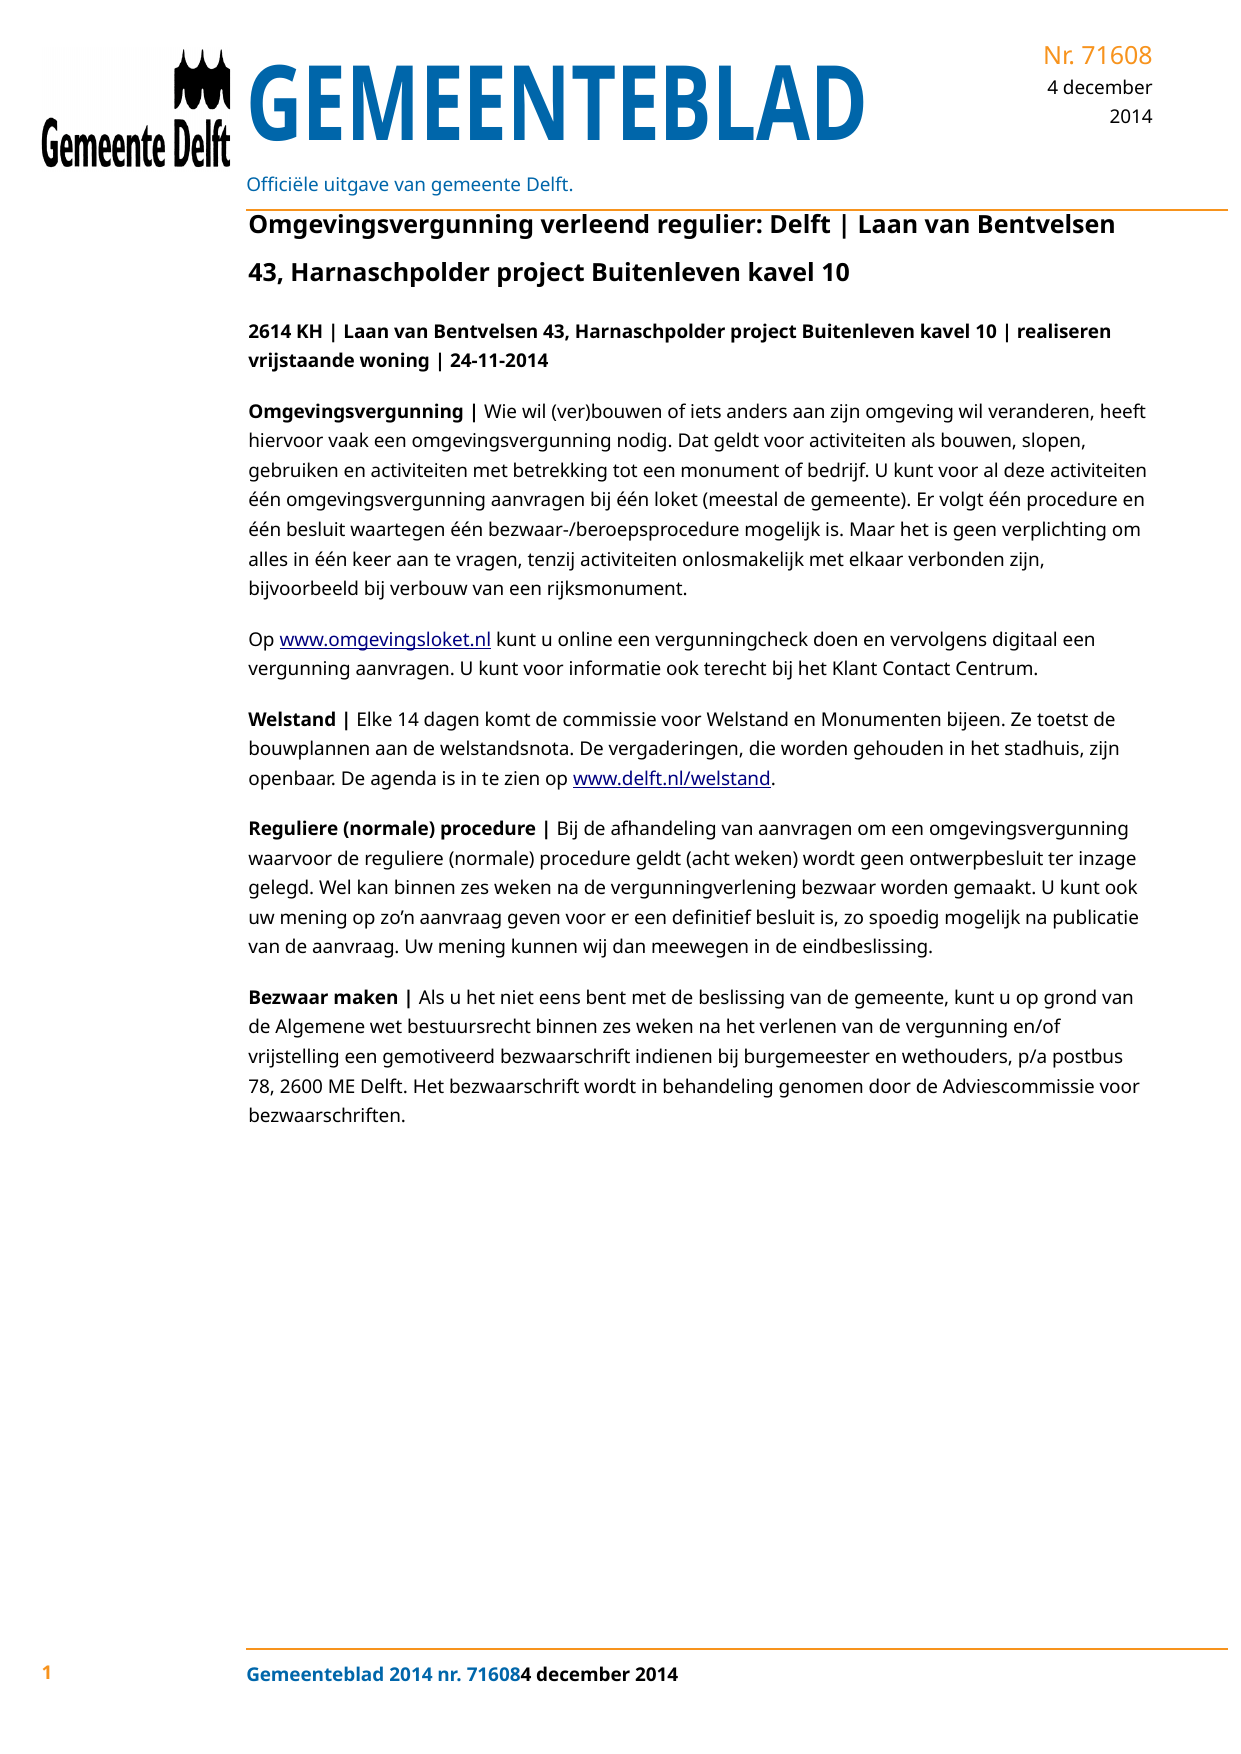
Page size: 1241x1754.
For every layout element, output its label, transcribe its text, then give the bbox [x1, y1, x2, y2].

text Omgevingsvergunning | Wie wil (ver)bouwen of iets anders aan zijn omgeving wil veranderen, heeft hiervoor vaak een omgevingsvergunning nodig. Dat geldt voor activiteiten als bouwen, slopen, gebruiken en activiteiten met betrekking tot een monument of bedrijf. U kunt voor al deze activiteiten één omgevingsvergunning aanvragen bij één loket (meestal de gemeente). Er volgt één procedure en één besluit waartegen één bezwaar-/beroepsprocedure mogelijk is. Maar het is geen verplichting om alles in één keer aan te vragen, tenzij activiteiten onlosmakelijk met elkaar verbonden zijn, bijvoorbeeld bij verbouw van een rijksmonument. [248, 398, 1152, 601]
text Reguliere (normale) procedure | Bij de afhandeling van aanvragen om een omgevingsvergunning waarvoor de reguliere (normale) procedure geldt (acht weken) wordt geen ontwerpbesluit ter inzage gelegd. Wel kan binnen zes weken na de vergunningverlening bezwaar worden gemaakt. U kunt ook uw mening op zo’n aanvraag geven voor er een definitief besluit is, zo spoedig mogelijk na publicatie van de aanvraag. Uw mening kunnen wij dan meewegen in de eindbeslissing. [248, 815, 1152, 959]
text Omgevingsvergunning verleend regulier: Delft | Laan van Bentvelsen 43, Harnaschpolder project Buitenleven kavel 10 [248, 211, 1152, 288]
text Bezwaar maken | Als u het niet eens bent met de beslissing van de gemeente, kunt u op grond van de Algemene wet bestuursrecht binnen zes weken na het verlenen van de vergunning en/of vrijstelling een gemotiveerd bezwaarschrift indienen bij burgemeester en wethouders, p/a postbus 78, 2600 ME Delft. Het bezwaarschrift wordt in behandeling genomen door de Adviescommissie voor bezwaarschriften. [248, 984, 1152, 1128]
text Op www.omgevingsloket.nl kunt u online een vergunningcheck doen en vervolgens digitaal een vergunning aanvragen. U kunt voor informatie ook terecht bij het Klant Contact Centrum. [248, 626, 1152, 681]
text 2614 KH | Laan van Bentvelsen 43, Harnaschpolder project Buitenleven kavel 10 | realiseren vrijstaande woning | 24-11-2014 [248, 318, 1152, 373]
picture [41, 47, 231, 172]
text Welstand | Elke 14 dagen komt de commissie voor Welstand en Monumenten bijeen. Ze toetst de bouwplannen aan de welstandsnota. De vergaderingen, die worden gehouden in het stadhuis, zijn openbaar. De agenda is in te zien op www.delft.nl/welstand. [248, 706, 1152, 791]
